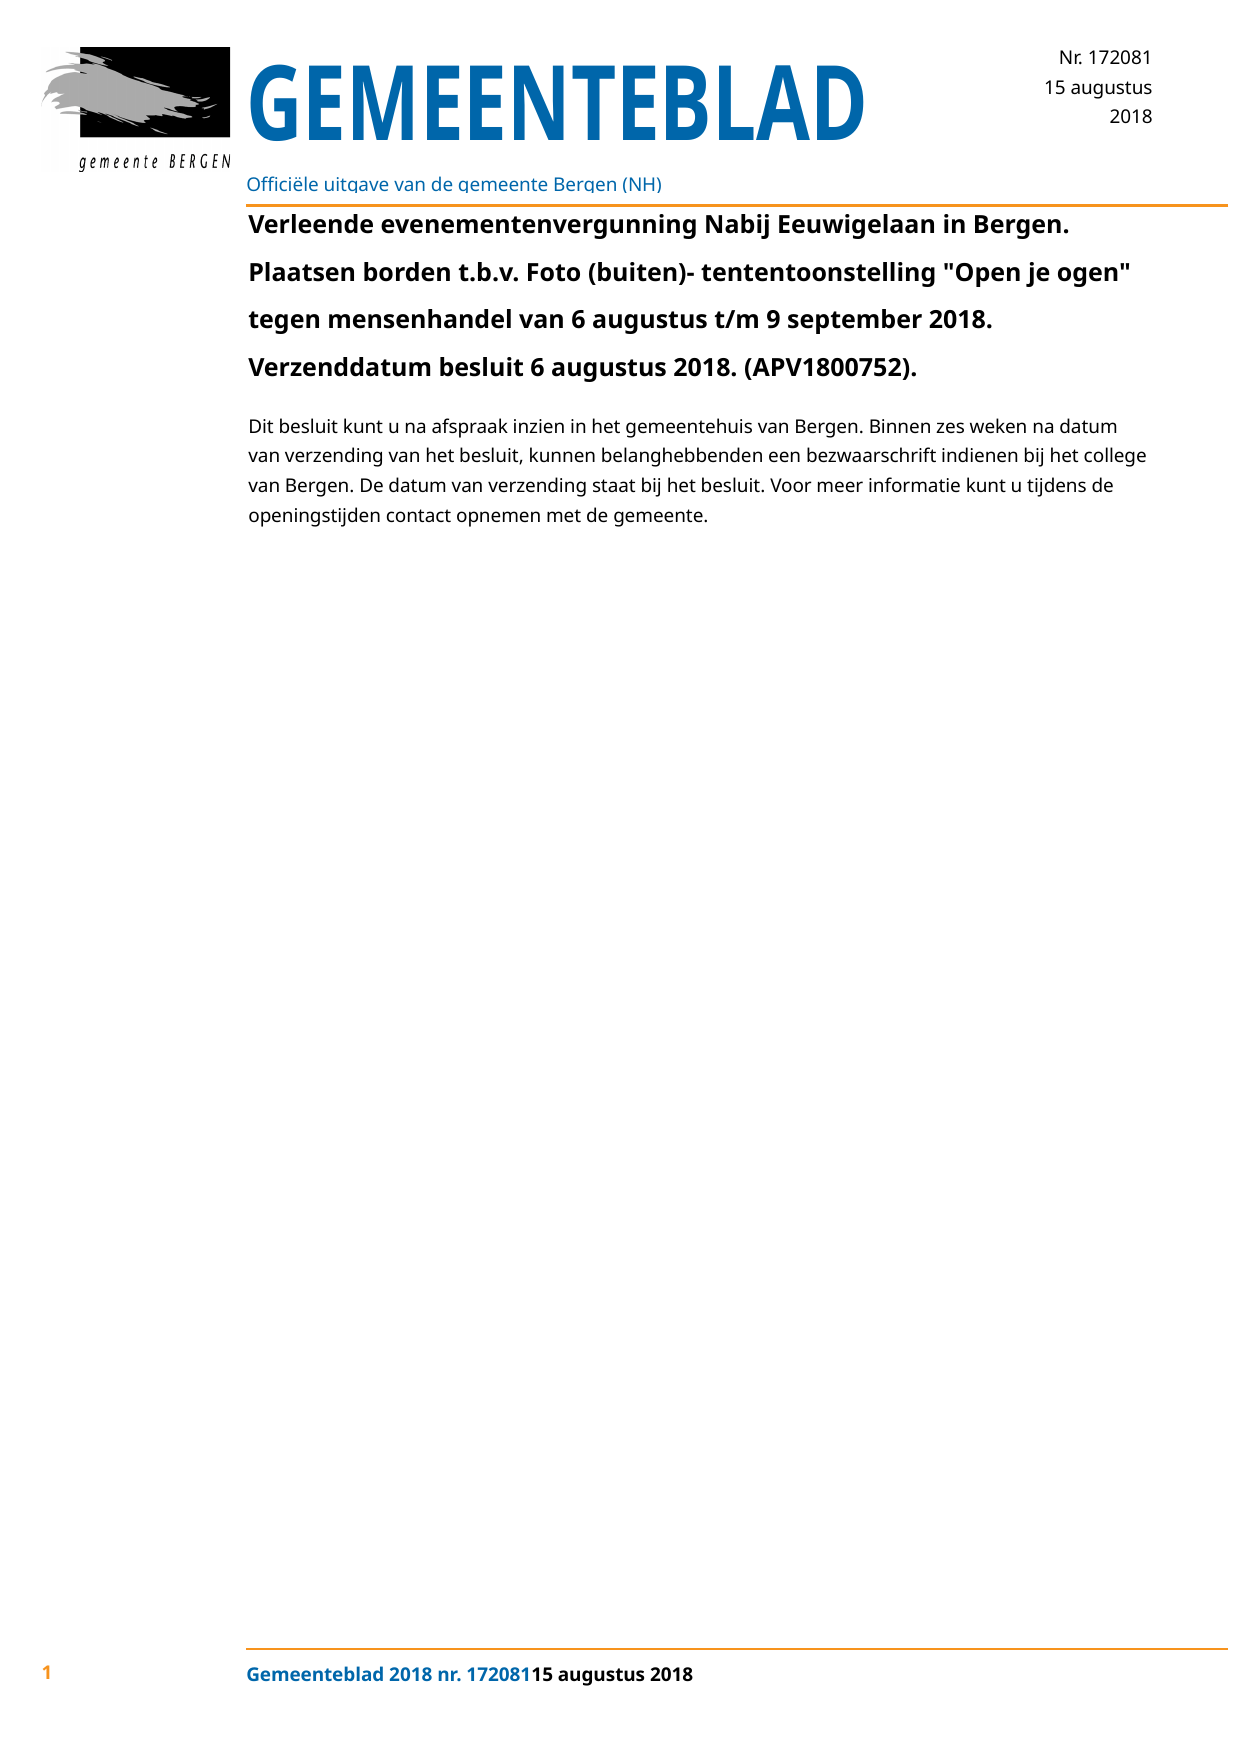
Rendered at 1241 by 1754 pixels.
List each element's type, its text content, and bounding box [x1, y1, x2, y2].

text Dit besluit kunt u na afspraak inzien in het gemeentehuis van Bergen. Binnen zes weken na datum van verzending van het besluit, kunnen belanghebbenden een bezwaarschrift indienen bij het college van Bergen. De datum van verzending staat bij het besluit. Voor meer informatie kunt u tijdens de openingstijden contact opnemen met de gemeente. [248, 413, 1152, 528]
picture [41, 47, 231, 172]
text Verleende evenementenvergunning Nabij Eeuwigelaan in Bergen. Plaatsen borden t.b.v. Foto (buiten)- tententoonstelling "Open je ogen" tegen mensenhandel van 6 augustus t/m 9 september 2018. Verzenddatum besluit 6 augustus 2018. (APV1800752). [248, 207, 1152, 384]
